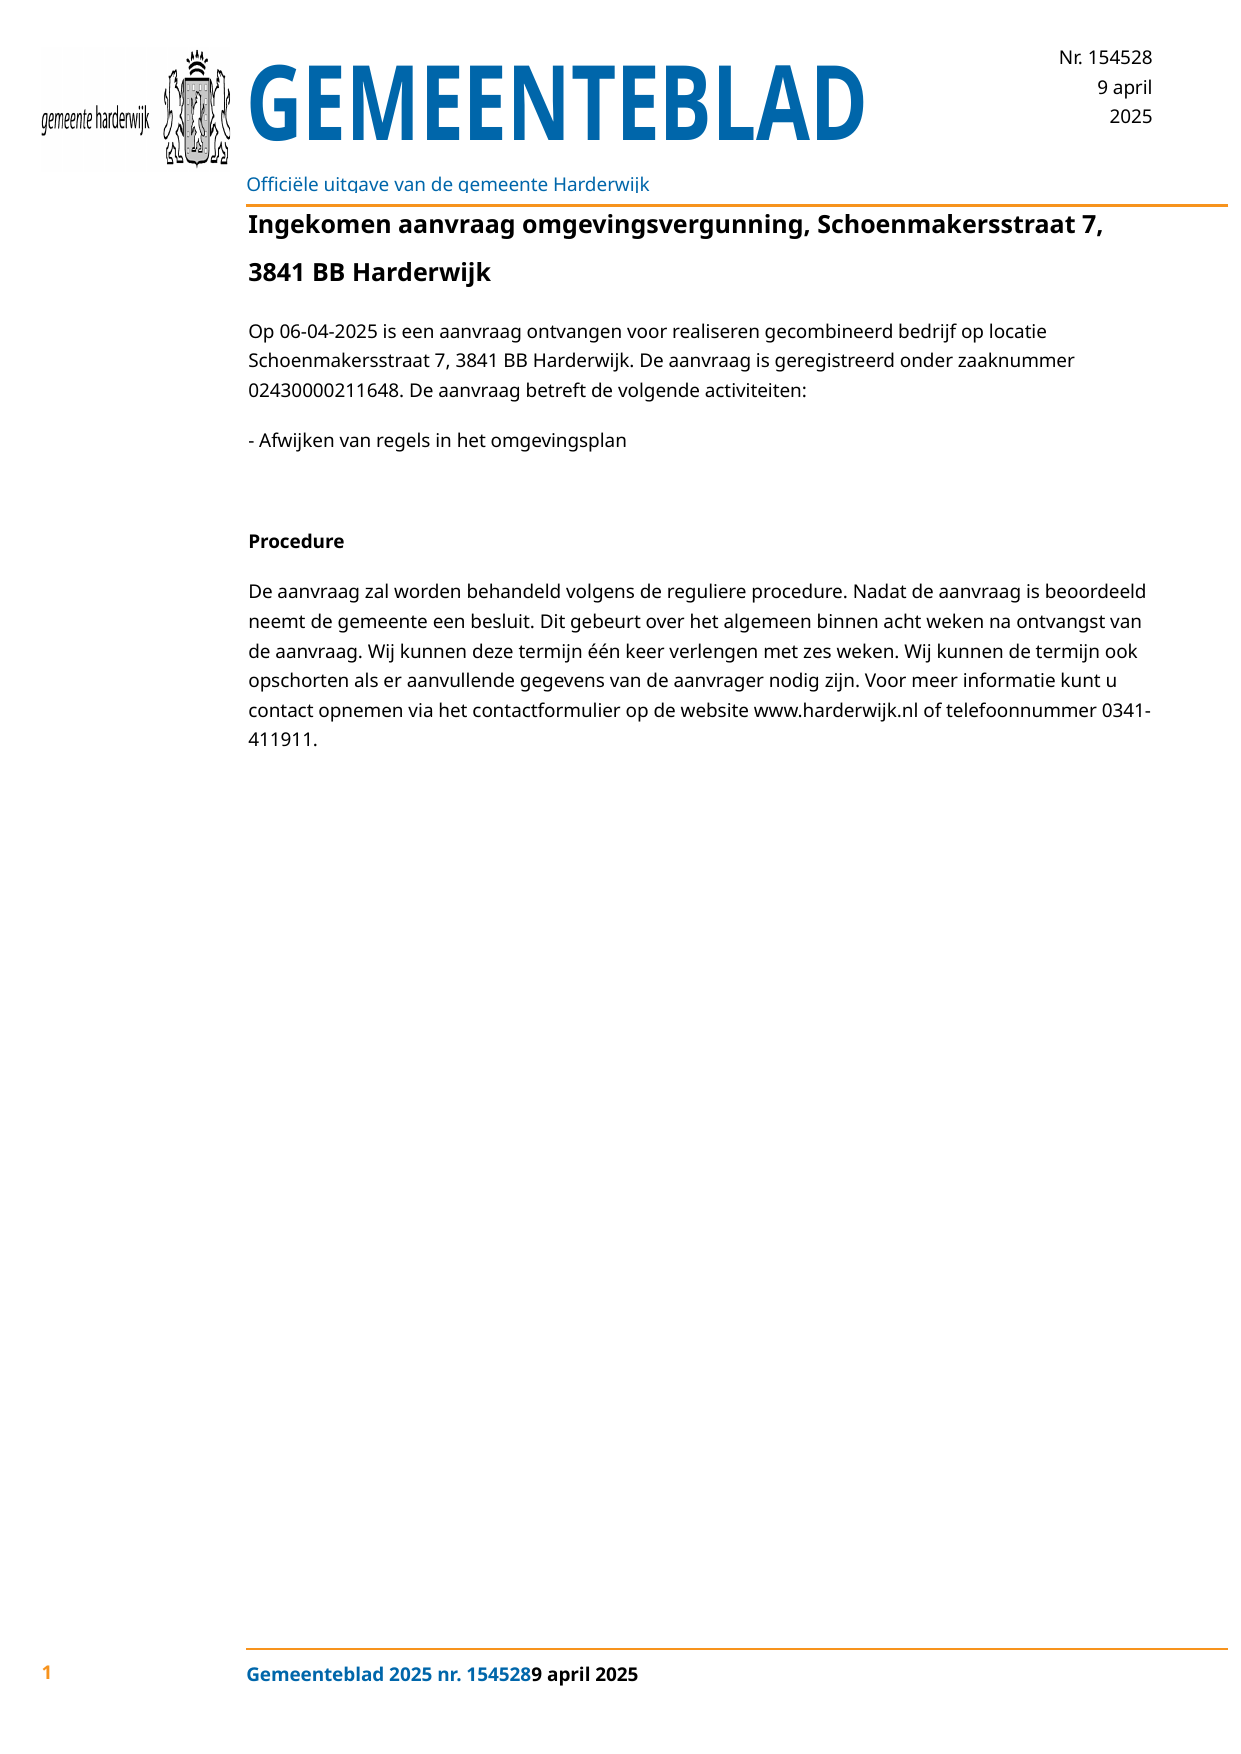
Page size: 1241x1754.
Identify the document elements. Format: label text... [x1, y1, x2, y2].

text De aanvraag zal worden behandeld volgens de reguliere procedure. Nadat de aanvraag is beoordeeld neemt de gemeente een besluit. Dit gebeurt over het algemeen binnen acht weken na ontvangst van de aanvraag. Wij kunnen deze termijn één keer verlengen met zes weken. Wij kunnen de termijn ook opschorten als er aanvullende gegevens van de aanvrager nodig zijn. Voor meer informatie kunt u contact opnemen via het contactformulier op de website www.harderwijk.nl of telefoonnummer 0341-411911. [248, 579, 1152, 752]
text Procedure [248, 528, 1152, 554]
text Ingekomen aanvraag omgevingsvergunning, Schoenmakersstraat 7, 3841 BB Harderwijk [248, 207, 1152, 288]
text Op 06-04-2025 is een aanvraag ontvangen voor realiseren gecombineerd bedrijf op locatie Schoenmakersstraat 7, 3841 BB Harderwijk. De aanvraag is geregistreerd onder zaaknummer 02430000211648. De aanvraag betreft de volgende activiteiten: [248, 318, 1152, 403]
text - Afwijken van regels in het omgevingsplan [248, 427, 1152, 453]
picture [41, 47, 231, 172]
